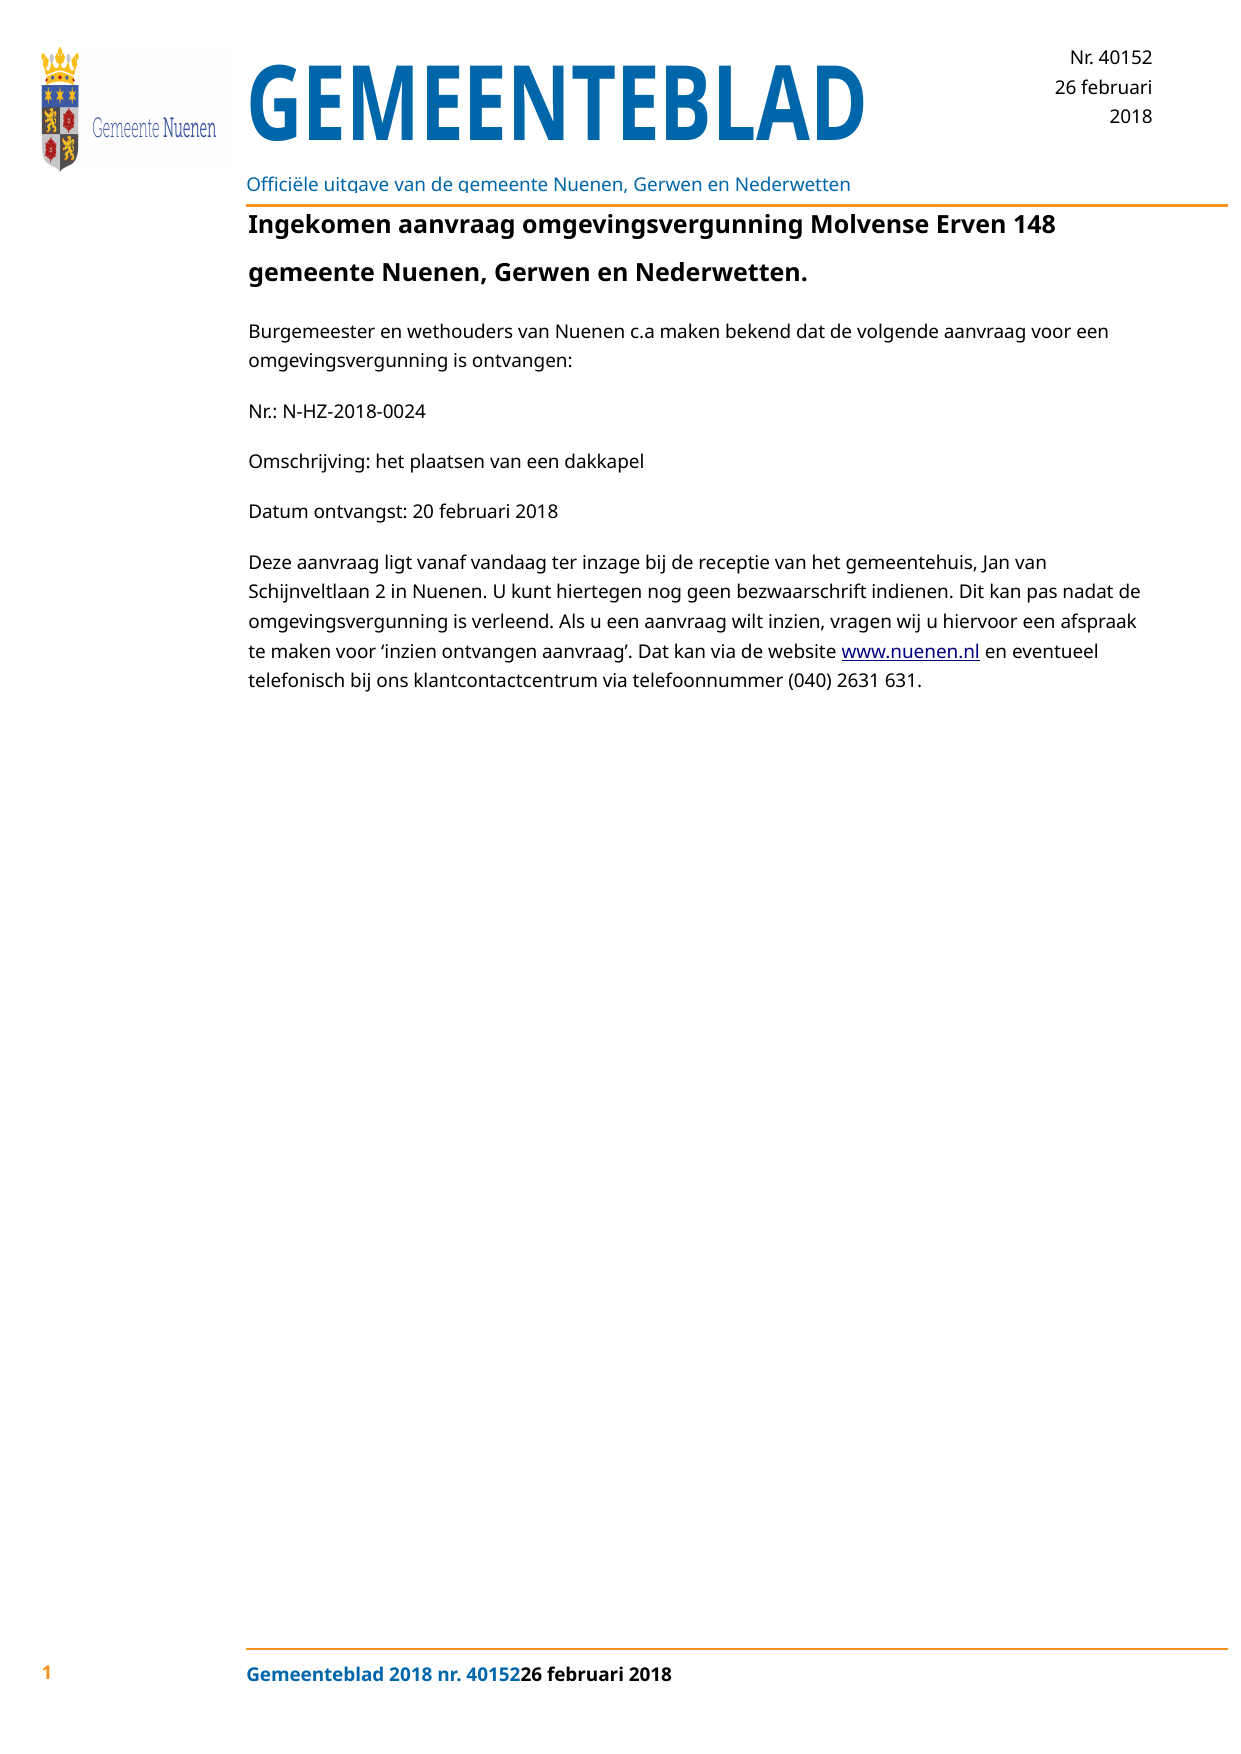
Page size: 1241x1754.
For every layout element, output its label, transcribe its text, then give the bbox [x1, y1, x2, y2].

picture [41, 47, 231, 172]
text Ingekomen aanvraag omgevingsvergunning Molvense Erven 148 gemeente Nuenen, Gerwen en Nederwetten. [248, 207, 1152, 288]
text Datum ontvangst: 20 februari 2018 [248, 499, 1152, 524]
text Omschrijving: het plaatsen van een dakkapel [248, 448, 1152, 474]
text Deze aanvraag ligt vanaf vandaag ter inzage bij de receptie van het gemeentehuis, Jan van Schijnveltlaan 2 in Nuenen. U kunt hiertegen nog geen bezwaarschrift indienen. Dit kan pas nadat de omgevingsvergunning is verleend. Als u een aanvraag wilt inzien, vragen wij u hiervoor een afspraak te maken voor ‘inzien ontvangen aanvraag’. Dat kan via de website www.nuenen.nl en eventueel telefonisch bij ons klantcontactcentrum via telefoonnummer (040) 2631 631. [248, 549, 1152, 693]
text Nr.: N-HZ-2018-0024 [248, 398, 1152, 424]
text Burgemeester en wethouders van Nuenen c.a maken bekend dat de volgende aanvraag voor een omgevingsvergunning is ontvangen: [248, 318, 1152, 373]
